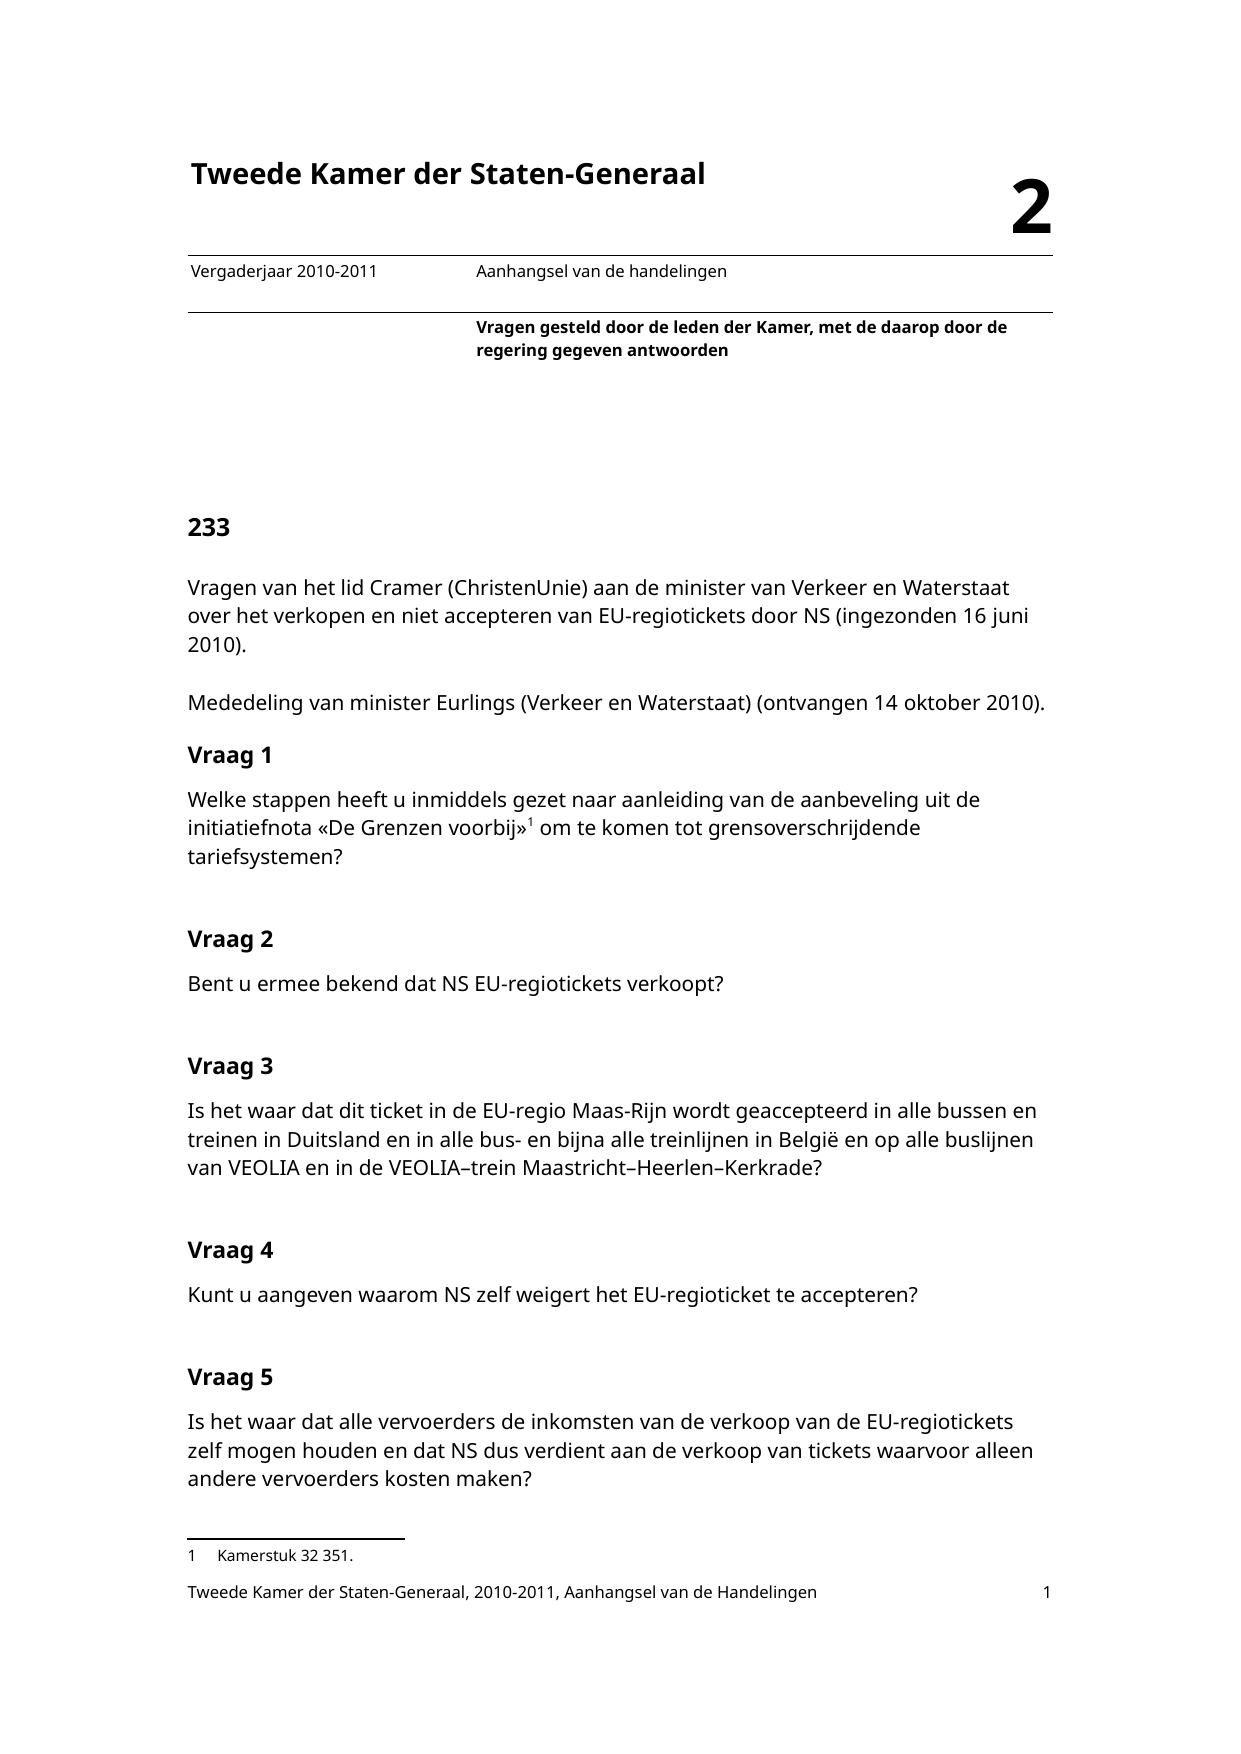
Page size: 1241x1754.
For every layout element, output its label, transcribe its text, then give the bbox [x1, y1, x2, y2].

subtitle Vraag 3 [187, 1050, 1053, 1081]
subtitle Vraag 2 [187, 923, 1053, 954]
text 233 [187, 509, 1053, 543]
table_cell Vragen gesteld door de leden der Kamer, met de daarop door de regering gegeven antwoorden [473, 313, 1053, 361]
table_cell Aanhangsel van de handelingen [473, 256, 1053, 312]
table_cell Vergaderjaar 2010-2011 [188, 256, 473, 312]
text Kunt u aangeven waarom NS zelf weigert het EU-regioticket te accepteren? [187, 1280, 1053, 1309]
subtitle Vraag 4 [187, 1234, 1053, 1265]
table_header Tweede Kamer der Staten-Generaal [188, 150, 879, 255]
text Vragen van het lid Cramer (ChristenUnie) aan de minister van Verkeer en Waterstaat over het verkopen en niet accepteren van EU-regiotickets door NS (ingezonden 16 juni 2010). [187, 573, 1053, 658]
text Bent u ermee bekend dat NS EU-regiotickets verkoopt? [187, 969, 1053, 997]
subtitle Vraag 1 [187, 739, 1053, 770]
subtitle Vraag 5 [187, 1361, 1053, 1392]
text Kamerstuk 32 351. [187, 1538, 1053, 1566]
text Welke stappen heeft u inmiddels gezet naar aanleiding van de aanbeveling uit de initiatiefnota «De Grenzen voorbij» om te komen tot grensoverschrijdende tariefsystemen? [187, 785, 1053, 870]
text Mededeling van minister Eurlings (Verkeer en Waterstaat) (ontvangen 14 oktober 2010). [187, 688, 1053, 716]
table_header 2 [880, 150, 1053, 255]
table_cell [188, 313, 473, 361]
text Is het waar dat dit ticket in de EU-regio Maas-Rijn wordt geaccepteerd in alle bussen en treinen in Duitsland en in alle bus- en bijna alle treinlijnen in België en op alle buslijnen van VEOLIA en in de VEOLIA–trein Maastricht–Heerlen–Kerkrade? [187, 1096, 1053, 1182]
text Is het waar dat alle vervoerders de inkomsten van de verkoop van de EU-regiotickets zelf mogen houden en dat NS dus verdient aan de verkoop van tickets waarvoor alleen andere vervoerders kosten maken? [187, 1407, 1053, 1493]
